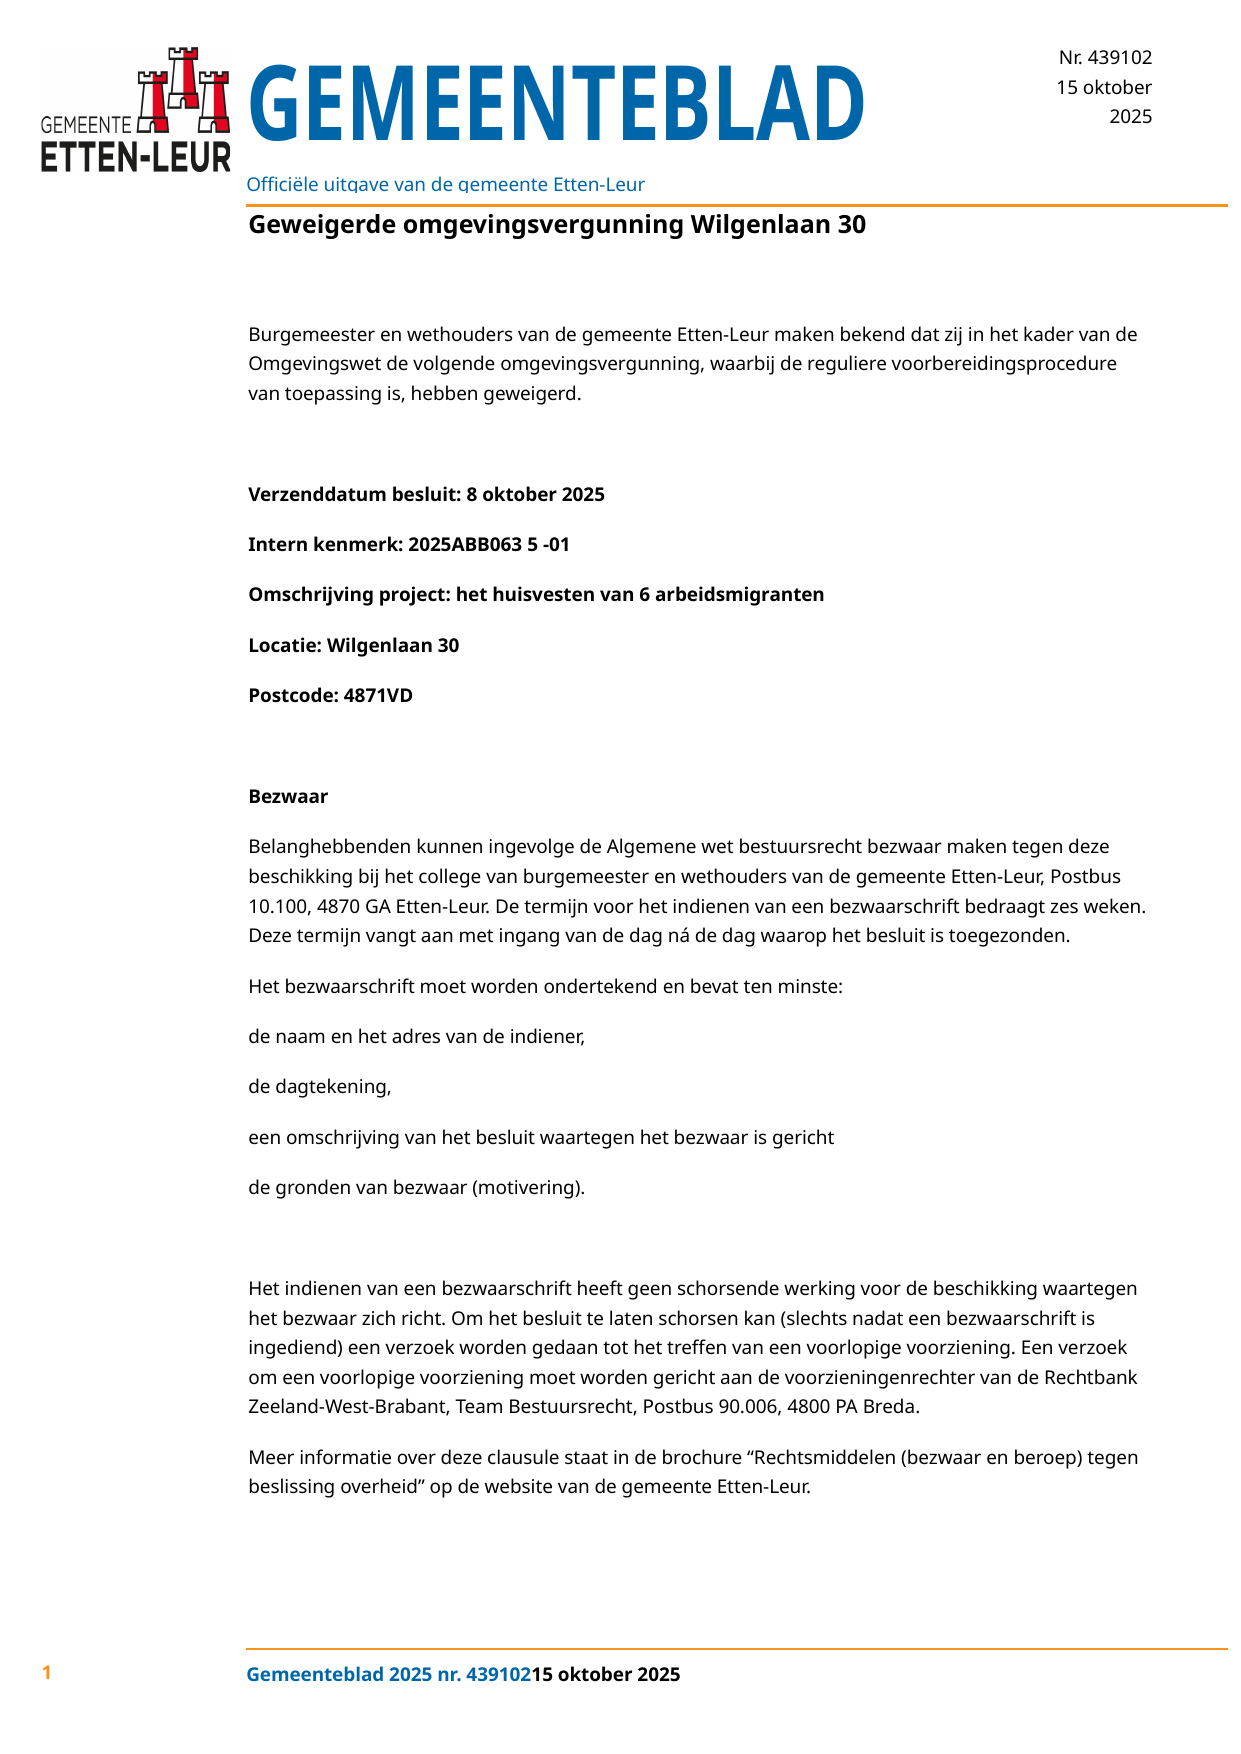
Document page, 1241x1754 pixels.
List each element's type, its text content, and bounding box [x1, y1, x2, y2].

text Het indienen van een bezwaarschrift heeft geen schorsende werking voor de beschikking waartegen het bezwaar zich richt. Om het besluit te laten schorsen kan (slechts nadat een bezwaarschrift is ingediend) een verzoek worden gedaan tot het treffen van een voorlopige voorziening. Een verzoek om een voorlopige voorziening moet worden gericht aan de voorzieningenrechter van de Rechtbank Zeeland-West-Brabant, Team Bestuursrecht, Postbus 90.006, 4800 PA Breda. [248, 1275, 1152, 1419]
text Geweigerde omgevingsvergunning Wilgenlaan 30 [248, 207, 1152, 241]
text Locatie: Wilgenlaan 30 [248, 632, 1152, 658]
text een omschrijving van het besluit waartegen het bezwaar is gericht [248, 1124, 1152, 1150]
text de naam en het adres van de indiener, [248, 1023, 1152, 1049]
text Meer informatie over deze clausule staat in de brochure “Rechtsmiddelen (bezwaar en beroep) tegen beslissing overheid” op de website van de gemeente Etten-Leur. [248, 1444, 1152, 1499]
text Intern kenmerk: 2025ABB063 5 -01 [248, 531, 1152, 557]
text Omschrijving project: het huisvesten van 6 arbeidsmigranten [248, 582, 1152, 607]
picture [41, 47, 231, 172]
text Belanghebbenden kunnen ingevolge de Algemene wet bestuursrecht bezwaar maken tegen deze beschikking bij het college van burgemeester en wethouders van de gemeente Etten-Leur, Postbus 10.100, 4870 GA Etten-Leur. De termijn voor het indienen van een bezwaarschrift bedraagt zes weken. Deze termijn vangt aan met ingang van de dag ná de dag waarop het besluit is toegezonden. [248, 834, 1152, 948]
text Burgemeester en wethouders van de gemeente Etten-Leur maken bekend dat zij in het kader van de Omgevingswet de volgende omgevingsvergunning, waarbij de reguliere voorbereidingsprocedure van toepassing is, hebben geweigerd. [248, 321, 1152, 406]
text de gronden van bezwaar (motivering). [248, 1174, 1152, 1200]
text Verzenddatum besluit: 8 oktober 2025 [248, 481, 1152, 506]
text de dagtekening, [248, 1074, 1152, 1099]
text Postcode: 4871VD [248, 682, 1152, 708]
text Het bezwaarschrift moet worden ondertekend en bevat ten minste: [248, 973, 1152, 998]
text Bezwaar [248, 783, 1152, 809]
